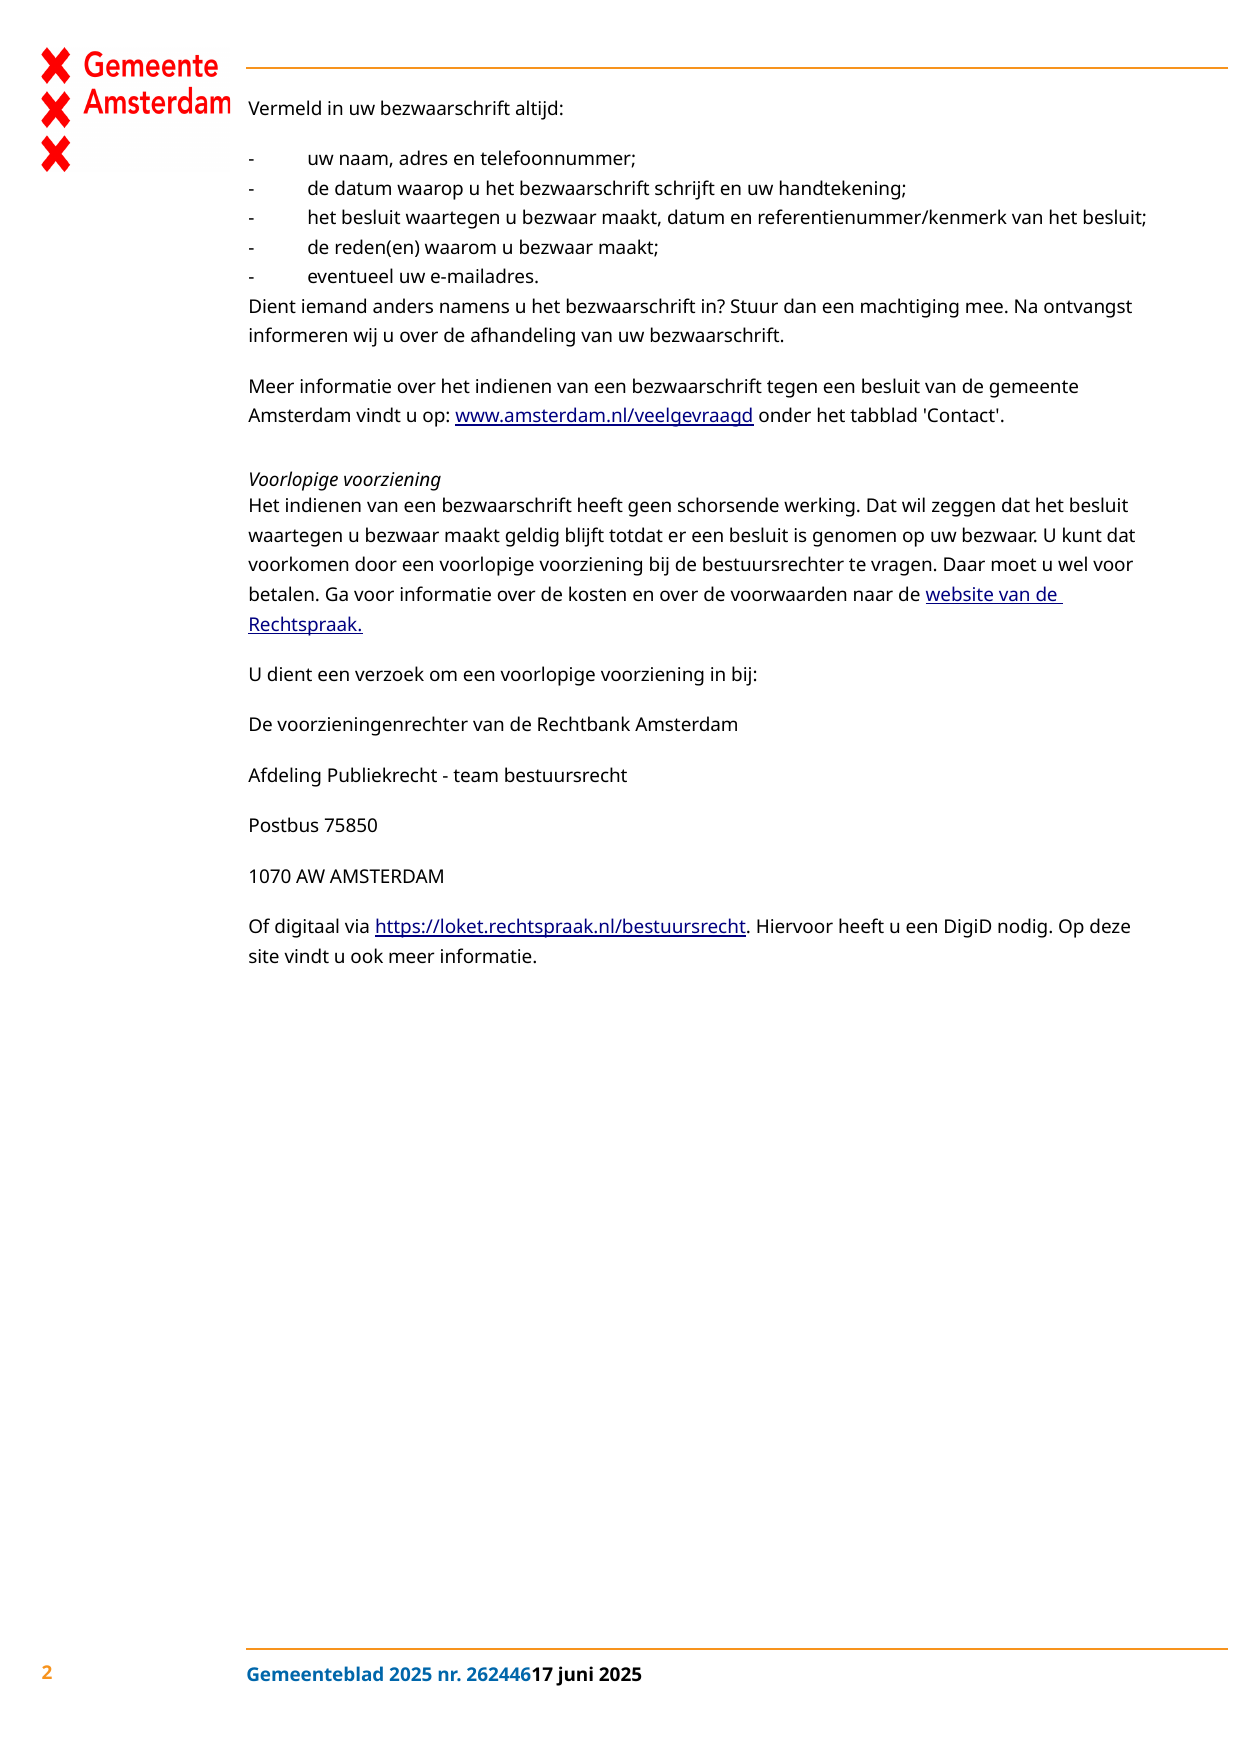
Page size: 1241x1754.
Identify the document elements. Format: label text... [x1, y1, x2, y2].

text Postbus 75850 [248, 812, 1152, 838]
list de datum waarop u het bezwaarschrift schrijft en uw handtekening; [248, 175, 1152, 201]
text 1070 AW AMSTERDAM [248, 863, 1152, 888]
text Dient iemand anders namens u het bezwaarschrift in? Stuur dan een machtiging mee. Na ontvangst informeren wij u over de afhandeling van uw bezwaarschrift. [248, 293, 1152, 348]
list de reden(en) waarom u bezwaar maakt; [248, 234, 1152, 260]
list het besluit waartegen u bezwaar maakt, datum en referentienummer/kenmerk van het besluit; [248, 204, 1152, 230]
text Het indienen van een bezwaarschrift heeft geen schorsende werking. Dat wil zeggen dat het besluit waartegen u bezwaar maakt geldig blijft totdat er een besluit is genomen op uw bezwaar. U kunt dat voorkomen door een voorlopige voorziening bij de bestuursrechter te vragen. Daar moet u wel voor betalen. Ga voor informatie over de kosten en over de voorwaarden naar de website van de Rechtspraak. [248, 492, 1152, 636]
text U dient een verzoek om een voorlopige voorziening in bij: [248, 661, 1152, 687]
picture [41, 47, 231, 172]
list uw naam, adres en telefoonnummer; [248, 145, 1152, 171]
text Meer informatie over het indienen van een bezwaarschrift tegen een besluit van de gemeente Amsterdam vindt u op: www.amsterdam.nl/veelgevraagd onder het tabblad 'Contact'. [248, 373, 1152, 428]
list eventueel uw e-mailadres. [248, 263, 1152, 289]
text Vermeld in uw bezwaarschrift altijd: [248, 95, 1152, 121]
text De voorzieningenrechter van de Rechtbank Amsterdam [248, 712, 1152, 737]
text Of digitaal via https://loket.rechtspraak.nl/bestuursrecht. Hiervoor heeft u een DigiD nodig. Op deze site vindt u ook meer informatie. [248, 913, 1152, 968]
text Voorlopige voorziening [248, 467, 1152, 492]
text Afdeling Publiekrecht - team bestuursrecht [248, 762, 1152, 788]
